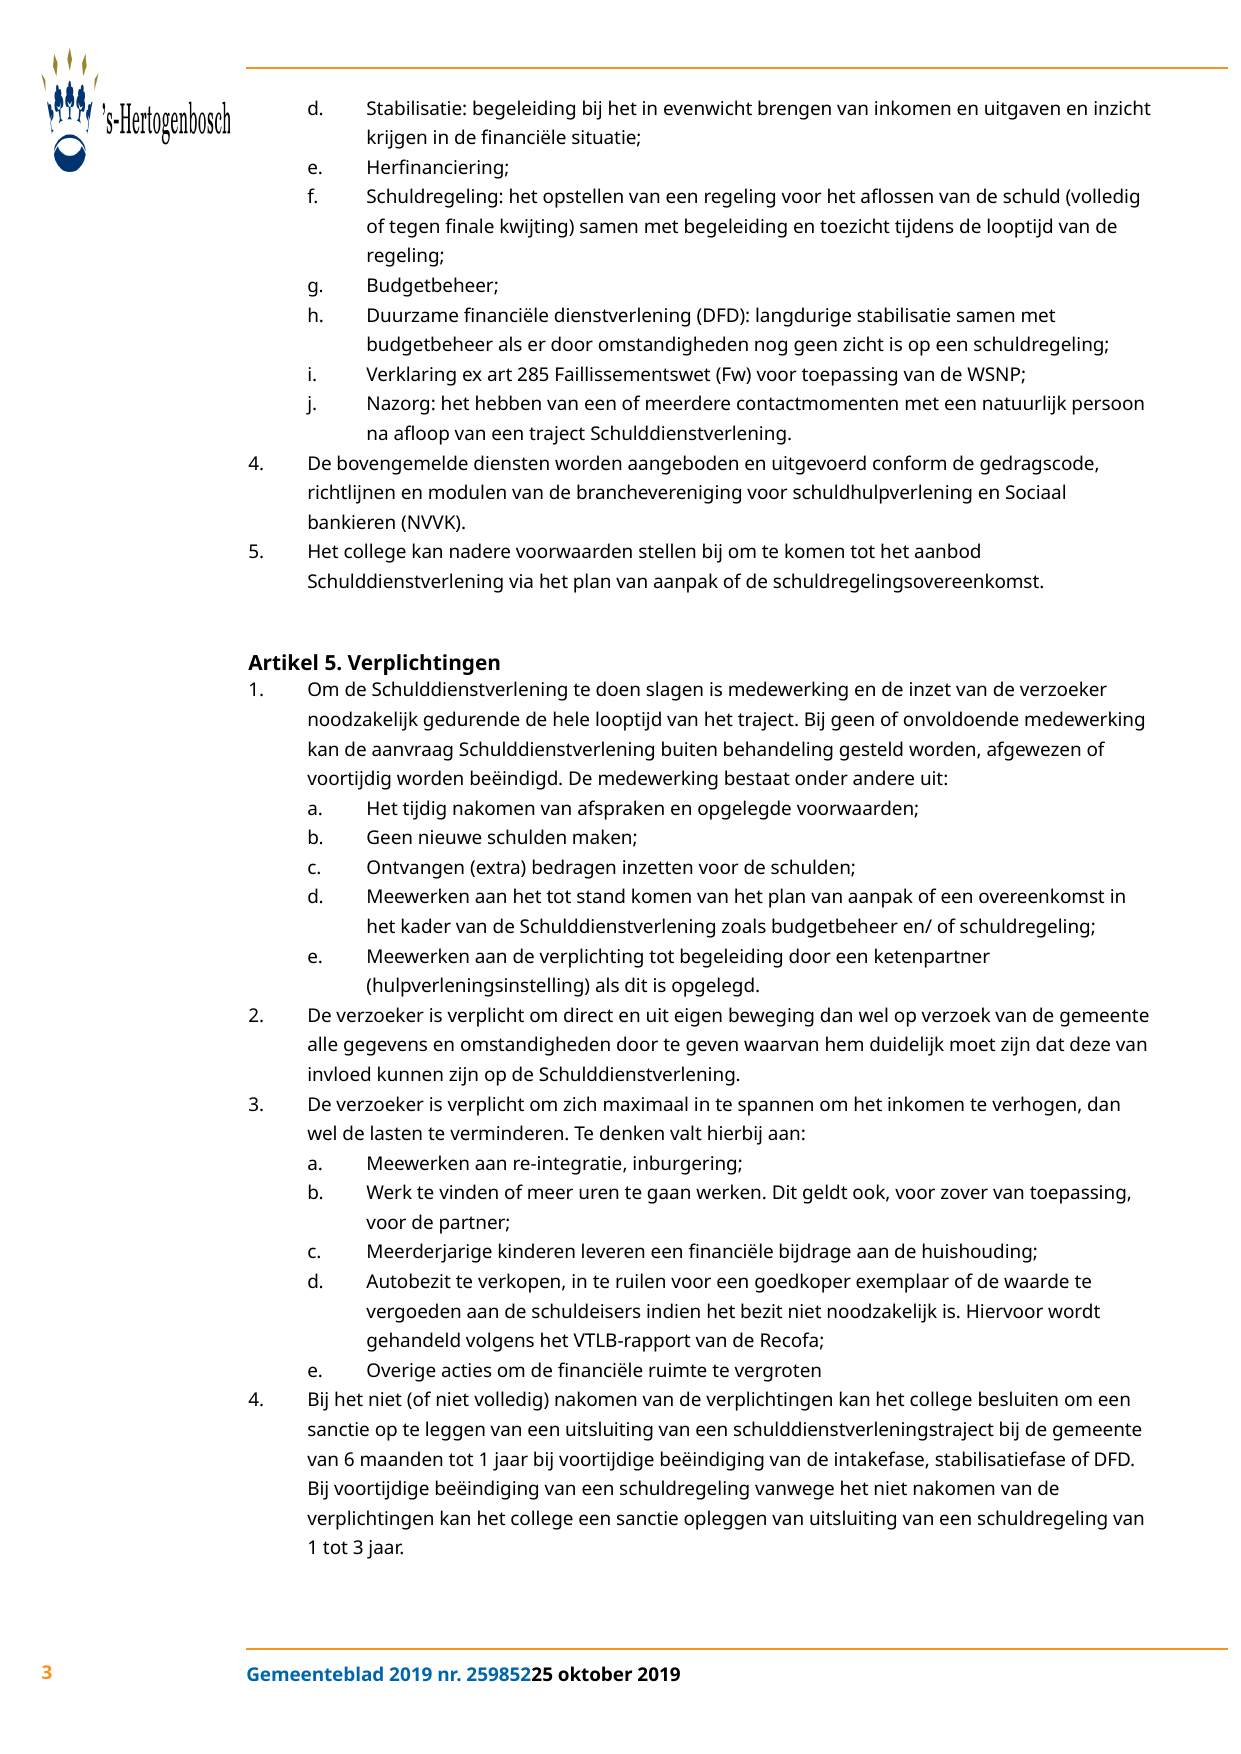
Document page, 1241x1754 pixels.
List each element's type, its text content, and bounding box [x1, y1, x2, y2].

list Het college kan nadere voorwaarden stellen bij om te komen tot het aanbod Schulddienstverlening via het plan van aanpak of de schuldregelingsovereenkomst. [248, 538, 1152, 594]
list Ontvangen (extra) bedragen inzetten voor de schulden; [307, 854, 1152, 880]
list Bij het niet (of niet volledig) nakomen van de verplichtingen kan het college besluiten om een sanctie op te leggen van een uitsluiting van een schulddienstverleningstraject bij de gemeente van 6 maanden tot 1 jaar bij voortijdige beëindiging van de intakefase, stabilisatiefase of DFD. Bij voortijdige beëindiging van een schuldregeling vanwege het niet nakomen van de verplichtingen kan het college een sanctie opleggen van uitsluiting van een schuldregeling van 1 tot 3 jaar. [248, 1387, 1152, 1560]
list Nazorg: het hebben van een of meerdere contactmomenten met een natuurlijk persoon na afloop van een traject Schulddienstverlening. [307, 391, 1152, 446]
list Werk te vinden of meer uren te gaan werken. Dit geldt ook, voor zover van toepassing, voor de partner; [307, 1179, 1152, 1235]
list Overige acties om de financiële ruimte te vergroten [307, 1357, 1152, 1383]
list Duurzame financiële dienstverlening (DFD): langdurige stabilisatie samen met budgetbeheer als er door omstandigheden nog geen zicht is op een schuldregeling; [307, 302, 1152, 357]
list Schuldregeling: het opstellen van een regeling voor het aflossen van de schuld (volledig of tegen finale kwijting) samen met begeleiding en toezicht tijdens de looptijd van de regeling; [307, 183, 1152, 268]
list Meewerken aan re-integratie, inburgering; [307, 1150, 1152, 1176]
list Geen nieuwe schulden maken; [307, 824, 1152, 850]
list Meerderjarige kinderen leveren een financiële bijdrage aan de huishouding; [307, 1239, 1152, 1264]
list Meewerken aan het tot stand komen van het plan van aanpak of een overeenkomst in het kader van de Schulddienstverlening zoals budgetbeheer en/ of schuldregeling; [307, 884, 1152, 939]
list Verklaring ex art 285 Faillissementswet (Fw) voor toepassing van de WSNP; [307, 361, 1152, 387]
list Autobezit te verkopen, in te ruilen voor een goedkoper exemplaar of de waarde te vergoeden aan de schuldeisers indien het bezit niet noodzakelijk is. Hiervoor wordt gehandeld volgens het VTLB-rapport van de Recofa; [307, 1268, 1152, 1353]
list De verzoeker is verplicht om zich maximaal in te spannen om het inkomen te verhogen, dan wel de lasten te verminderen. Te denken valt hierbij aan: [248, 1091, 1152, 1146]
list De verzoeker is verplicht om direct en uit eigen beweging dan wel op verzoek van de gemeente alle gegevens en omstandigheden door te geven waarvan hem duidelijk moet zijn dat deze van invloed kunnen zijn op de Schulddienstverlening. [248, 1002, 1152, 1087]
list Om de Schulddienstverlening te doen slagen is medewerking en de inzet van de verzoeker noodzakelijk gedurende de hele looptijd van het traject. Bij geen of onvoldoende medewerking kan de aanvraag Schulddienstverlening buiten behandeling gesteld worden, afgewezen of voortijdig worden beëindigd. De medewerking bestaat onder andere uit: [248, 677, 1152, 791]
list Meewerken aan de verplichting tot begeleiding door een ketenpartner (hulpverleningsinstelling) als dit is opgelegd. [307, 943, 1152, 998]
list Het tijdig nakomen van afspraken en opgelegde voorwaarden; [307, 795, 1152, 821]
list Budgetbeheer; [307, 272, 1152, 298]
list Stabilisatie: begeleiding bij het in evenwicht brengen van inkomen en uitgaven en inzicht krijgen in de financiële situatie; [307, 95, 1152, 150]
picture [41, 47, 231, 172]
text Artikel 5. Verplichtingen [248, 648, 1152, 677]
list Herfinanciering; [307, 154, 1152, 180]
list De bovengemelde diensten worden aangeboden en uitgevoerd conform de gedragscode, richtlijnen en modulen van de branchevereniging voor schuldhulpverlening en Sociaal bankieren (NVVK). [248, 450, 1152, 535]
